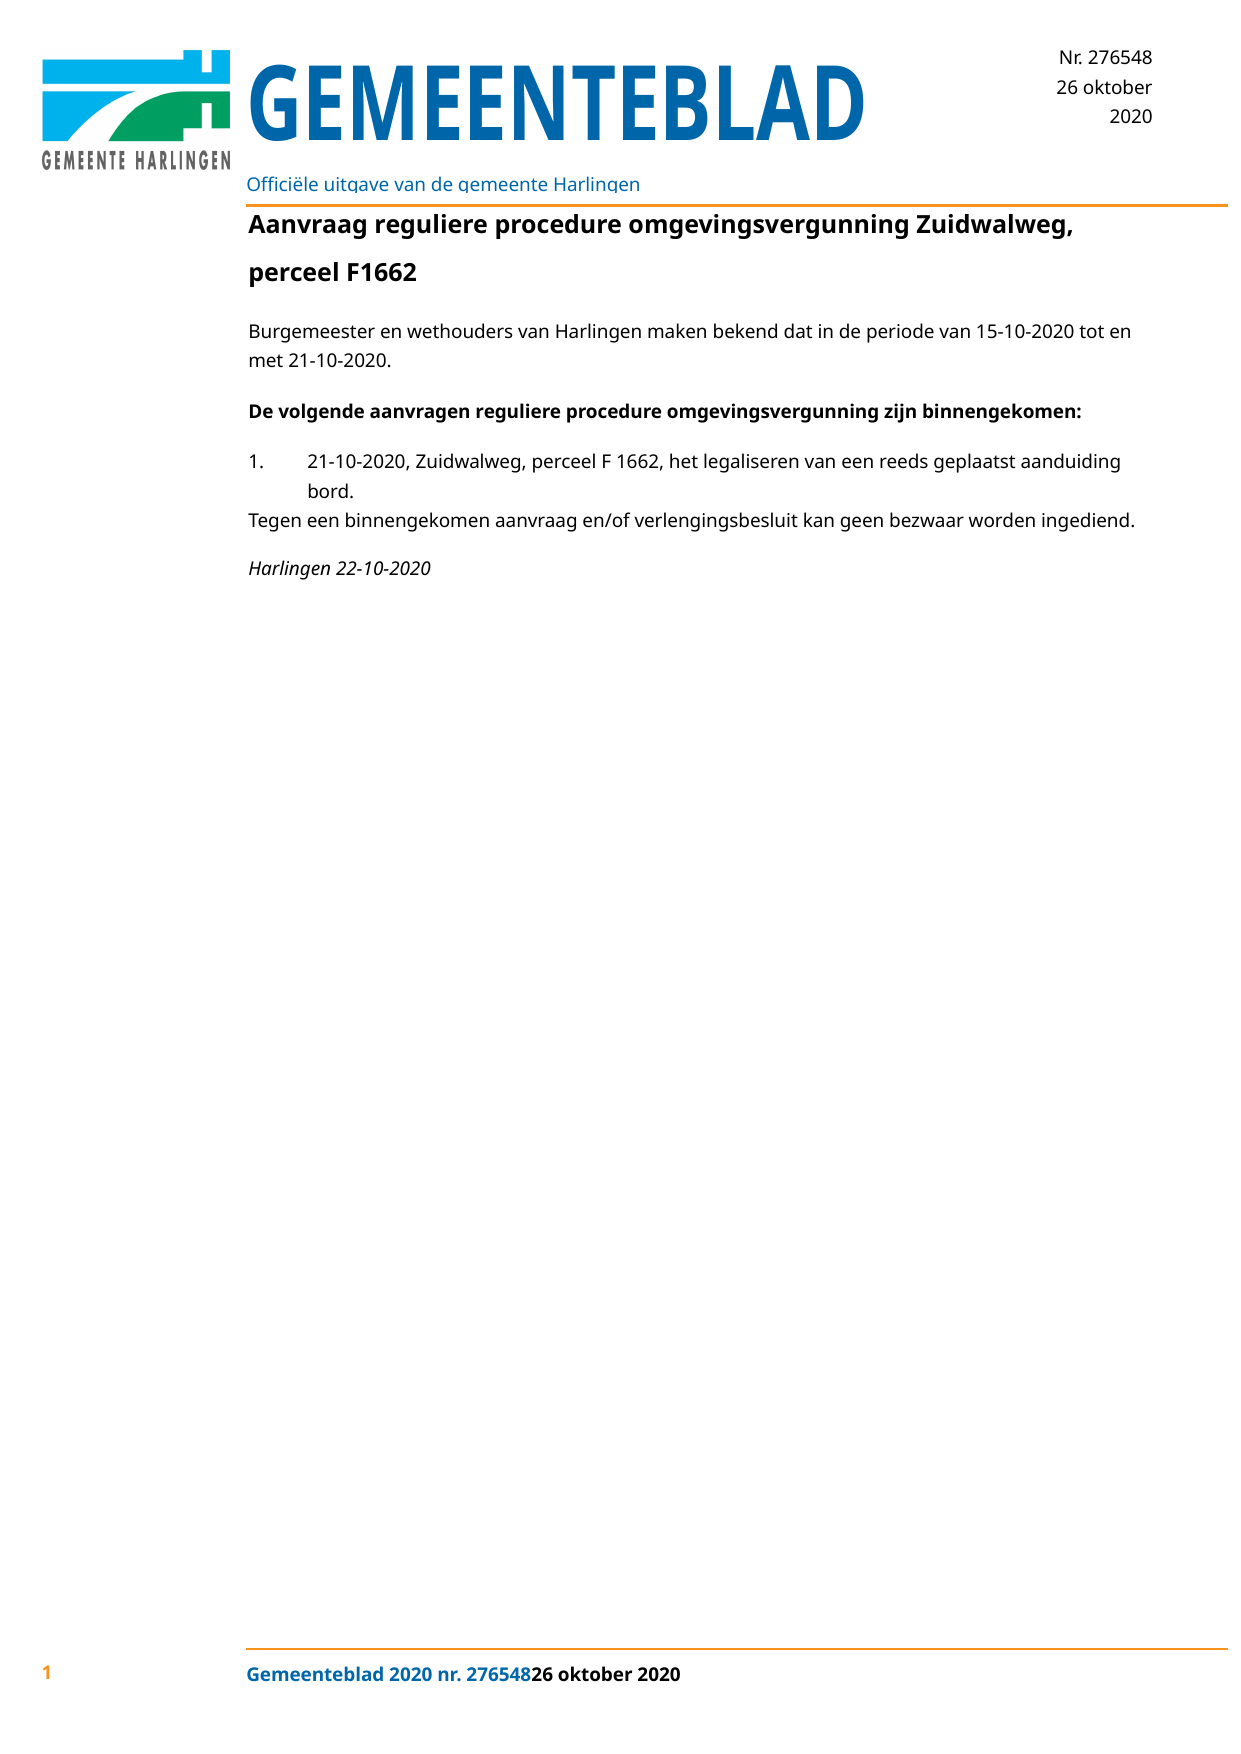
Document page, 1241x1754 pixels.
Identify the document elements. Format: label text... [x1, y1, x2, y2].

text Tegen een binnengekomen aanvraag en/of verlengingsbesluit kan geen bezwaar worden ingediend. [248, 507, 1152, 533]
list 21-10-2020, Zuidwalweg, perceel F 1662, het legaliseren van een reeds geplaatst aanduiding bord. [248, 448, 1152, 504]
text Harlingen 22-10-2020 [248, 555, 1152, 581]
text De volgende aanvragen reguliere procedure omgevingsvergunning zijn binnengekomen: [248, 398, 1152, 424]
text Burgemeester en wethouders van Harlingen maken bekend dat in de periode van 15-10-2020 tot en met 21-10-2020. [248, 318, 1152, 373]
text Aanvraag reguliere procedure omgevingsvergunning Zuidwalweg, perceel F1662 [248, 207, 1152, 288]
picture [41, 47, 231, 172]
